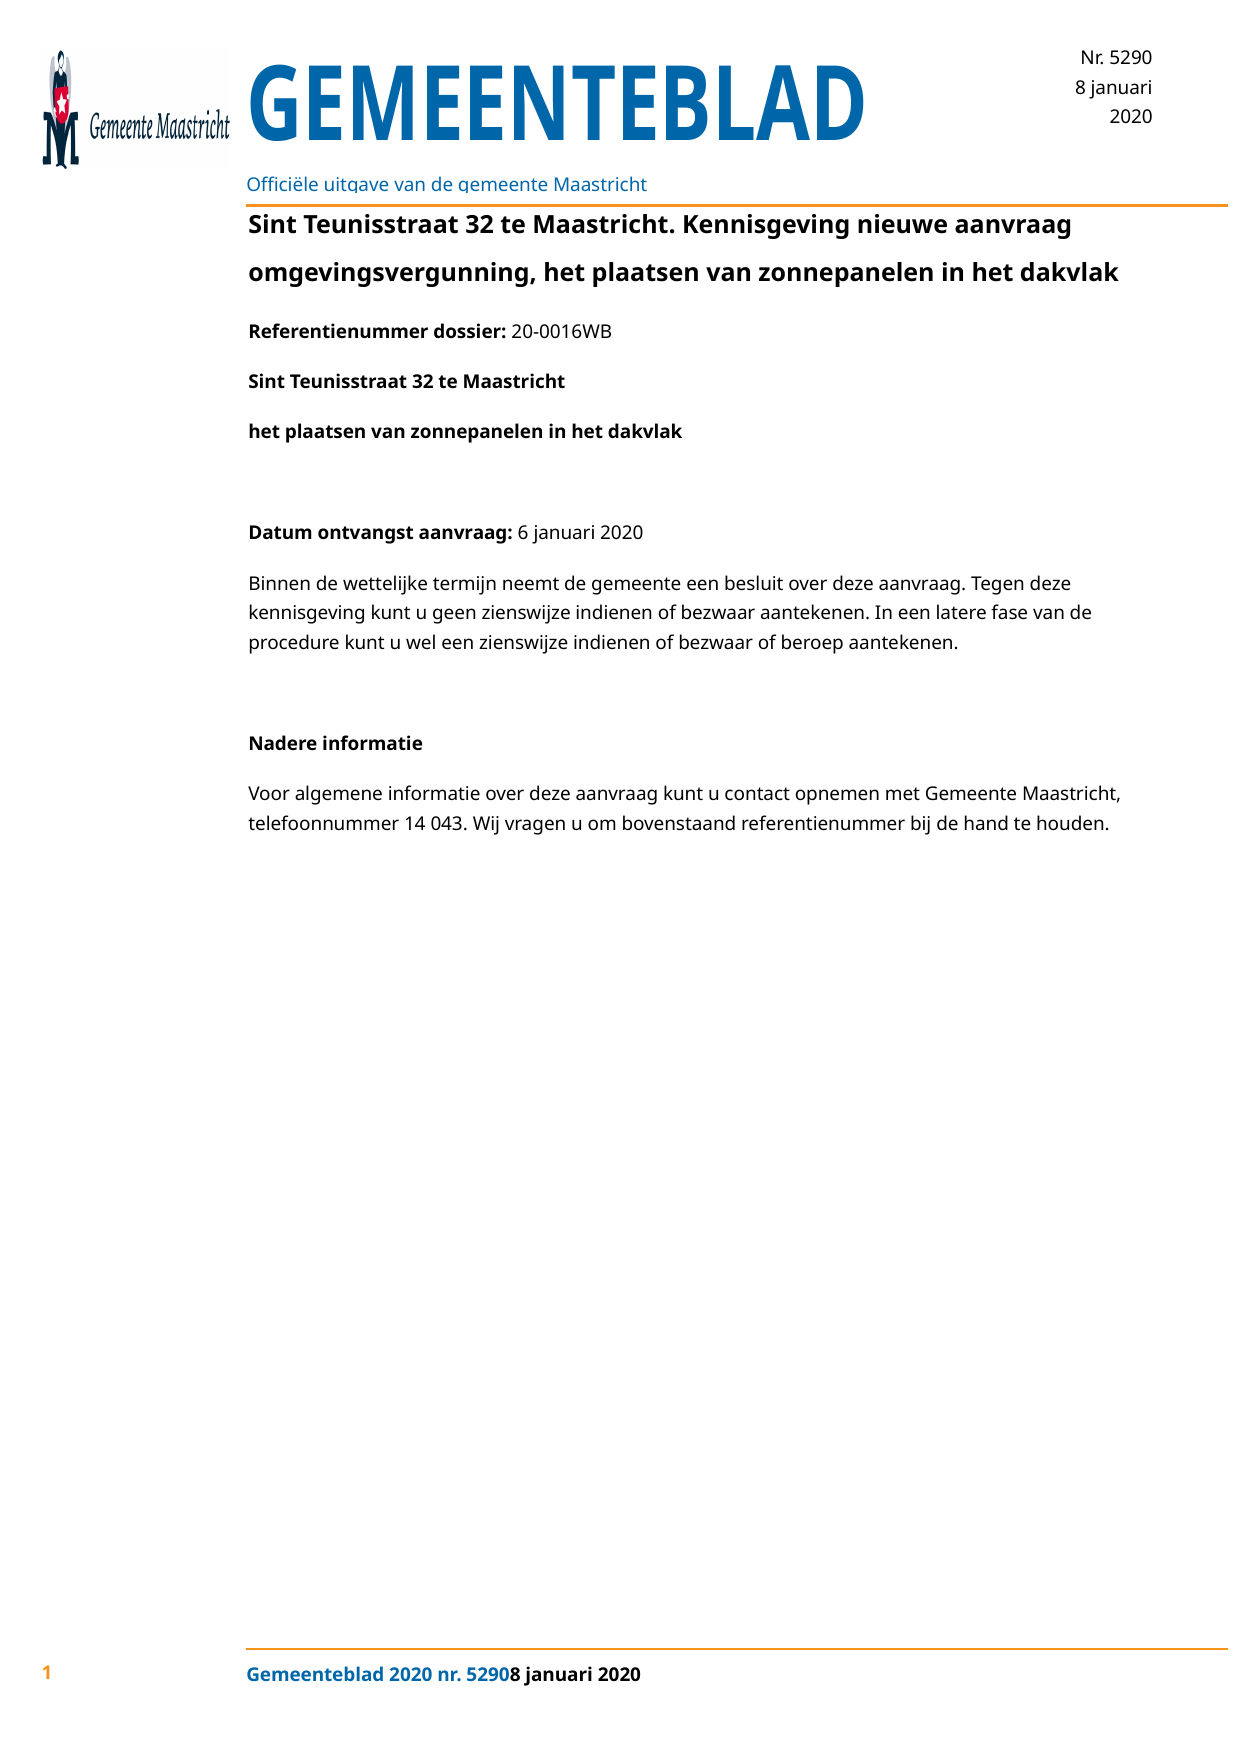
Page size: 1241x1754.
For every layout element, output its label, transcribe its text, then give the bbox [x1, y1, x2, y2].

text Nadere informatie [248, 730, 1152, 756]
text Binnen de wettelijke termijn neemt de gemeente een besluit over deze aanvraag. Tegen deze kennisgeving kunt u geen zienswijze indienen of bezwaar aantekenen. In een latere fase van de procedure kunt u wel een zienswijze indienen of bezwaar of beroep aantekenen. [248, 570, 1152, 655]
text Datum ontvangst aanvraag: 6 januari 2020 [248, 519, 1152, 545]
text Referentienummer dossier: 20-0016WB [248, 318, 1152, 344]
text Sint Teunisstraat 32 te Maastricht. Kennisgeving nieuwe aanvraag omgevingsvergunning, het plaatsen van zonnepanelen in het dakvlak [248, 207, 1152, 288]
picture [41, 47, 231, 172]
text Voor algemene informatie over deze aanvraag kunt u contact opnemen met Gemeente Maastricht, telefoonnummer 14 043. Wij vragen u om bovenstaand referentienummer bij de hand te houden. [248, 780, 1152, 836]
text het plaatsen van zonnepanelen in het dakvlak [248, 419, 1152, 444]
text Sint Teunisstraat 32 te Maastricht [248, 368, 1152, 394]
